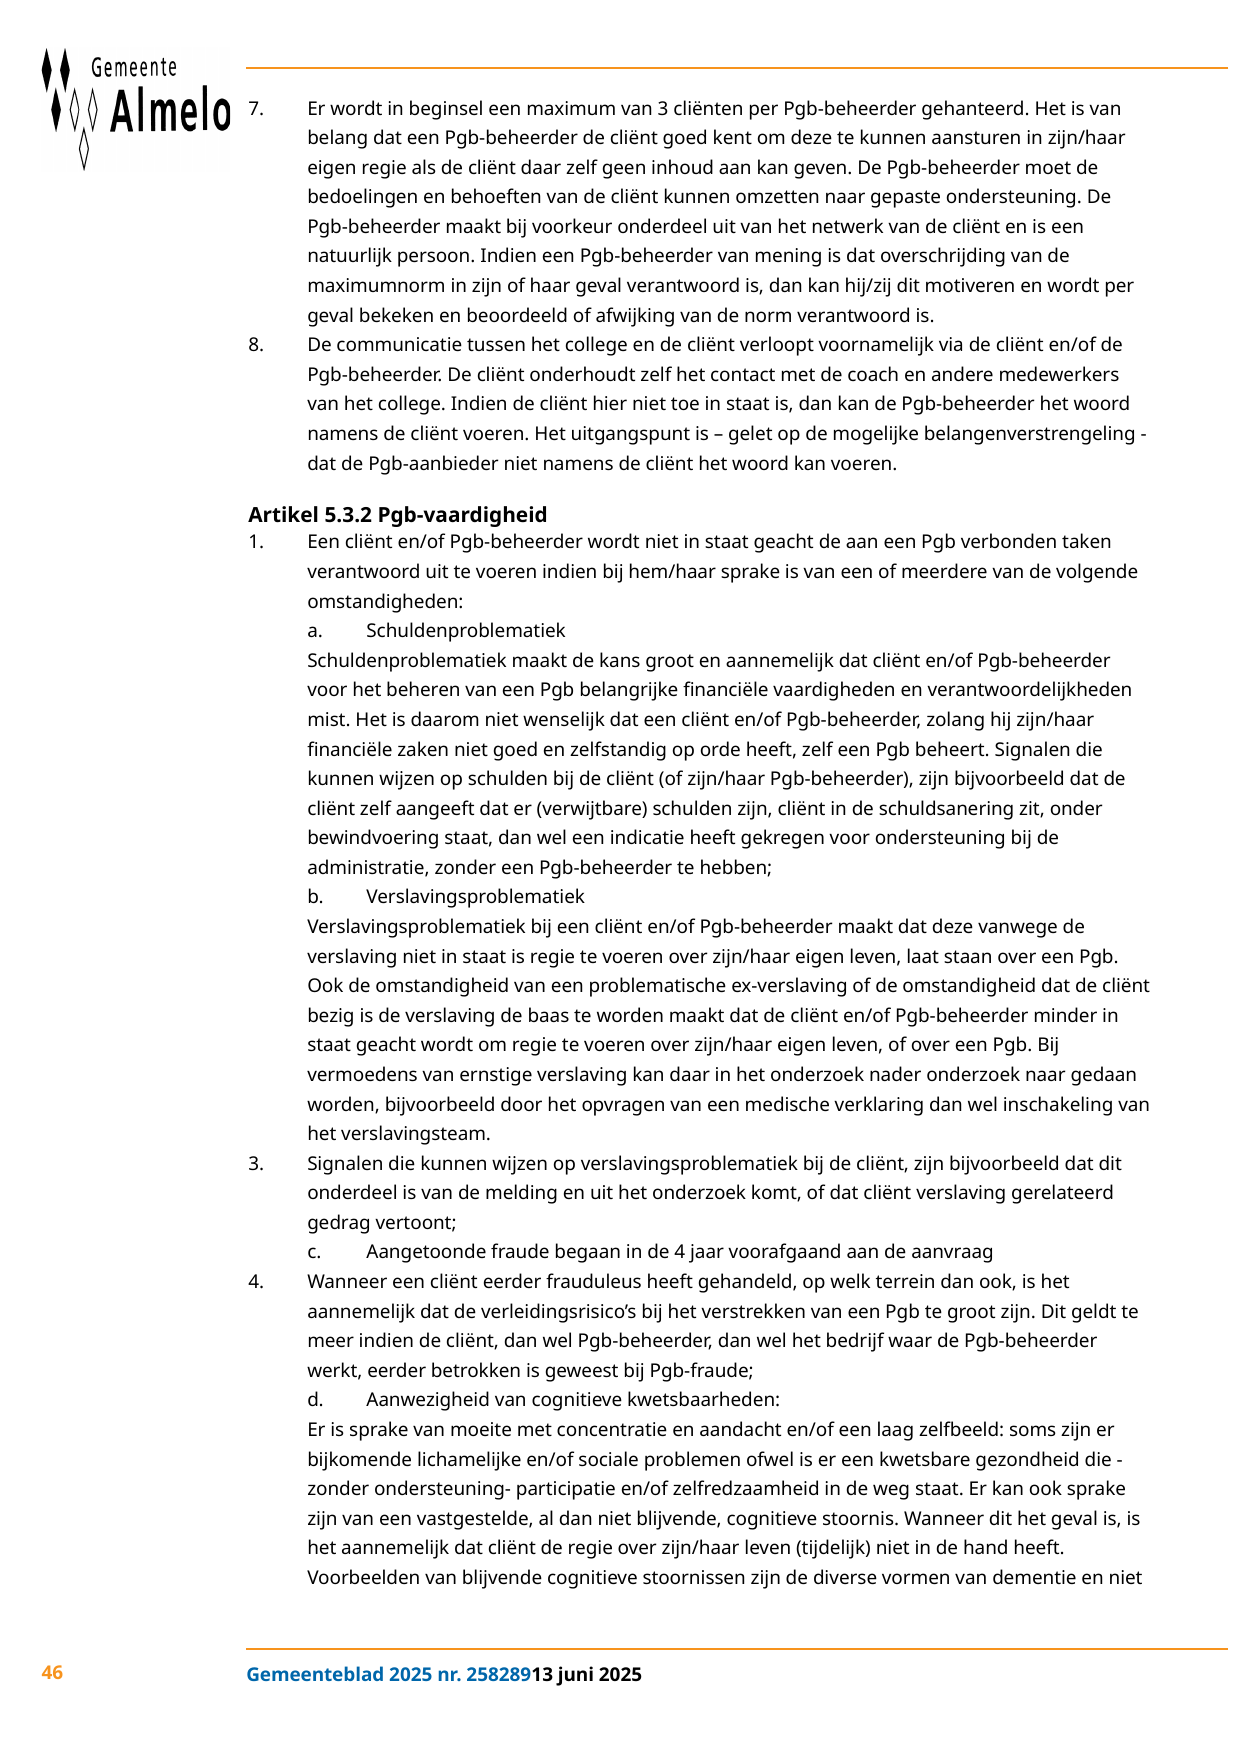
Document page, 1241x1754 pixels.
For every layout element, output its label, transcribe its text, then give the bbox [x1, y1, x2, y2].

list Aangetoonde fraude begaan in de 4 jaar voorafgaand aan de aanvraag [307, 1239, 1152, 1264]
list Een cliënt en/of Pgb-beheerder wordt niet in staat geacht de aan een Pgb verbonden taken verantwoord uit te voeren indien bij hem/haar sprake is van een of meerdere van de volgende omstandigheden: [248, 529, 1152, 613]
list Schuldenproblematiek [307, 617, 1152, 643]
list Wanneer een cliënt eerder frauduleus heeft gehandeld, op welk terrein dan ook, is het aannemelijk dat de verleidingsrisico’s bij het verstrekken van een Pgb te groot zijn. Dit geldt te meer indien de cliënt, dan wel Pgb-beheerder, dan wel het bedrijf waar de Pgb-beheerder werkt, eerder betrokken is geweest bij Pgb-fraude; [248, 1268, 1152, 1383]
list Signalen die kunnen wijzen op verslavingsproblematiek bij de cliënt, zijn bijvoorbeeld dat dit onderdeel is van de melding en uit het onderzoek komt, of dat cliënt verslaving gerelateerd gedrag vertoont; [248, 1150, 1152, 1235]
list Schuldenproblematiek maakt de kans groot en aannemelijk dat cliënt en/of Pgb-beheerder voor het beheren van een Pgb belangrijke financiële vaardigheden en verantwoordelijkheden mist. Het is daarom niet wenselijk dat een cliënt en/of Pgb-beheerder, zolang hij zijn/haar financiële zaken niet goed en zelfstandig op orde heeft, zelf een Pgb beheert. Signalen die kunnen wijzen op schulden bij de cliënt (of zijn/haar Pgb-beheerder), zijn bijvoorbeeld dat de cliënt zelf aangeeft dat er (verwijtbare) schulden zijn, cliënt in de schuldsanering zit, onder bewindvoering staat, dan wel een indicatie heeft gekregen voor ondersteuning bij de administratie, zonder een Pgb-beheerder te hebben; [248, 647, 1152, 880]
text Artikel 5.3.2 Pgb-vaardigheid [248, 500, 1152, 529]
list Verslavingsproblematiek bij een cliënt en/of Pgb-beheerder maakt dat deze vanwege de verslaving niet in staat is regie te voeren over zijn/haar eigen leven, laat staan over een Pgb. Ook de omstandigheid van een problematische ex-verslaving of de omstandigheid dat de cliënt bezig is de verslaving de baas te worden maakt dat de cliënt en/of Pgb-beheerder minder in staat geacht wordt om regie te voeren over zijn/haar eigen leven, of over een Pgb. Bij vermoedens van ernstige verslaving kan daar in het onderzoek nader onderzoek naar gedaan worden, bijvoorbeeld door het opvragen van een medische verklaring dan wel inschakeling van het verslavingsteam. [248, 913, 1152, 1146]
list Er is sprake van moeite met concentratie en aandacht en/of een laag zelfbeeld: soms zijn er bijkomende lichamelijke en/of sociale problemen ofwel is er een kwetsbare gezondheid die -zonder ondersteuning- participatie en/of zelfredzaamheid in de weg staat. Er kan ook sprake zijn van een vastgestelde, al dan niet blijvende, cognitieve stoornis. Wanneer dit het geval is, is het aannemelijk dat cliënt de regie over zijn/haar leven (tijdelijk) niet in de hand heeft. Voorbeelden van blijvende cognitieve stoornissen zijn de diverse vormen van dementie en niet [248, 1416, 1152, 1590]
list Er wordt in beginsel een maximum van 3 cliënten per Pgb-beheerder gehanteerd. Het is van belang dat een Pgb-beheerder de cliënt goed kent om deze te kunnen aansturen in zijn/haar eigen regie als de cliënt daar zelf geen inhoud aan kan geven. De Pgb-beheerder moet de bedoelingen en behoeften van de cliënt kunnen omzetten naar gepaste ondersteuning. De Pgb-beheerder maakt bij voorkeur onderdeel uit van het netwerk van de cliënt en is een natuurlijk persoon. Indien een Pgb-beheerder van mening is dat overschrijding van de maximumnorm in zijn of haar geval verantwoord is, dan kan hij/zij dit motiveren en wordt per geval bekeken en beoordeeld of afwijking van de norm verantwoord is. [248, 95, 1152, 328]
list Aanwezigheid van cognitieve kwetsbaarheden: [307, 1387, 1152, 1412]
list De communicatie tussen het college en de cliënt verloopt voornamelijk via de cliënt en/of de Pgb-beheerder. De cliënt onderhoudt zelf het contact met de coach en andere medewerkers van het college. Indien de cliënt hier niet toe in staat is, dan kan de Pgb-beheerder het woord namens de cliënt voeren. Het uitgangspunt is – gelet op de mogelijke belangenverstrengeling - dat de Pgb-aanbieder niet namens de cliënt het woord kan voeren. [248, 331, 1152, 476]
list Verslavingsproblematiek [307, 884, 1152, 909]
picture [41, 47, 231, 172]
